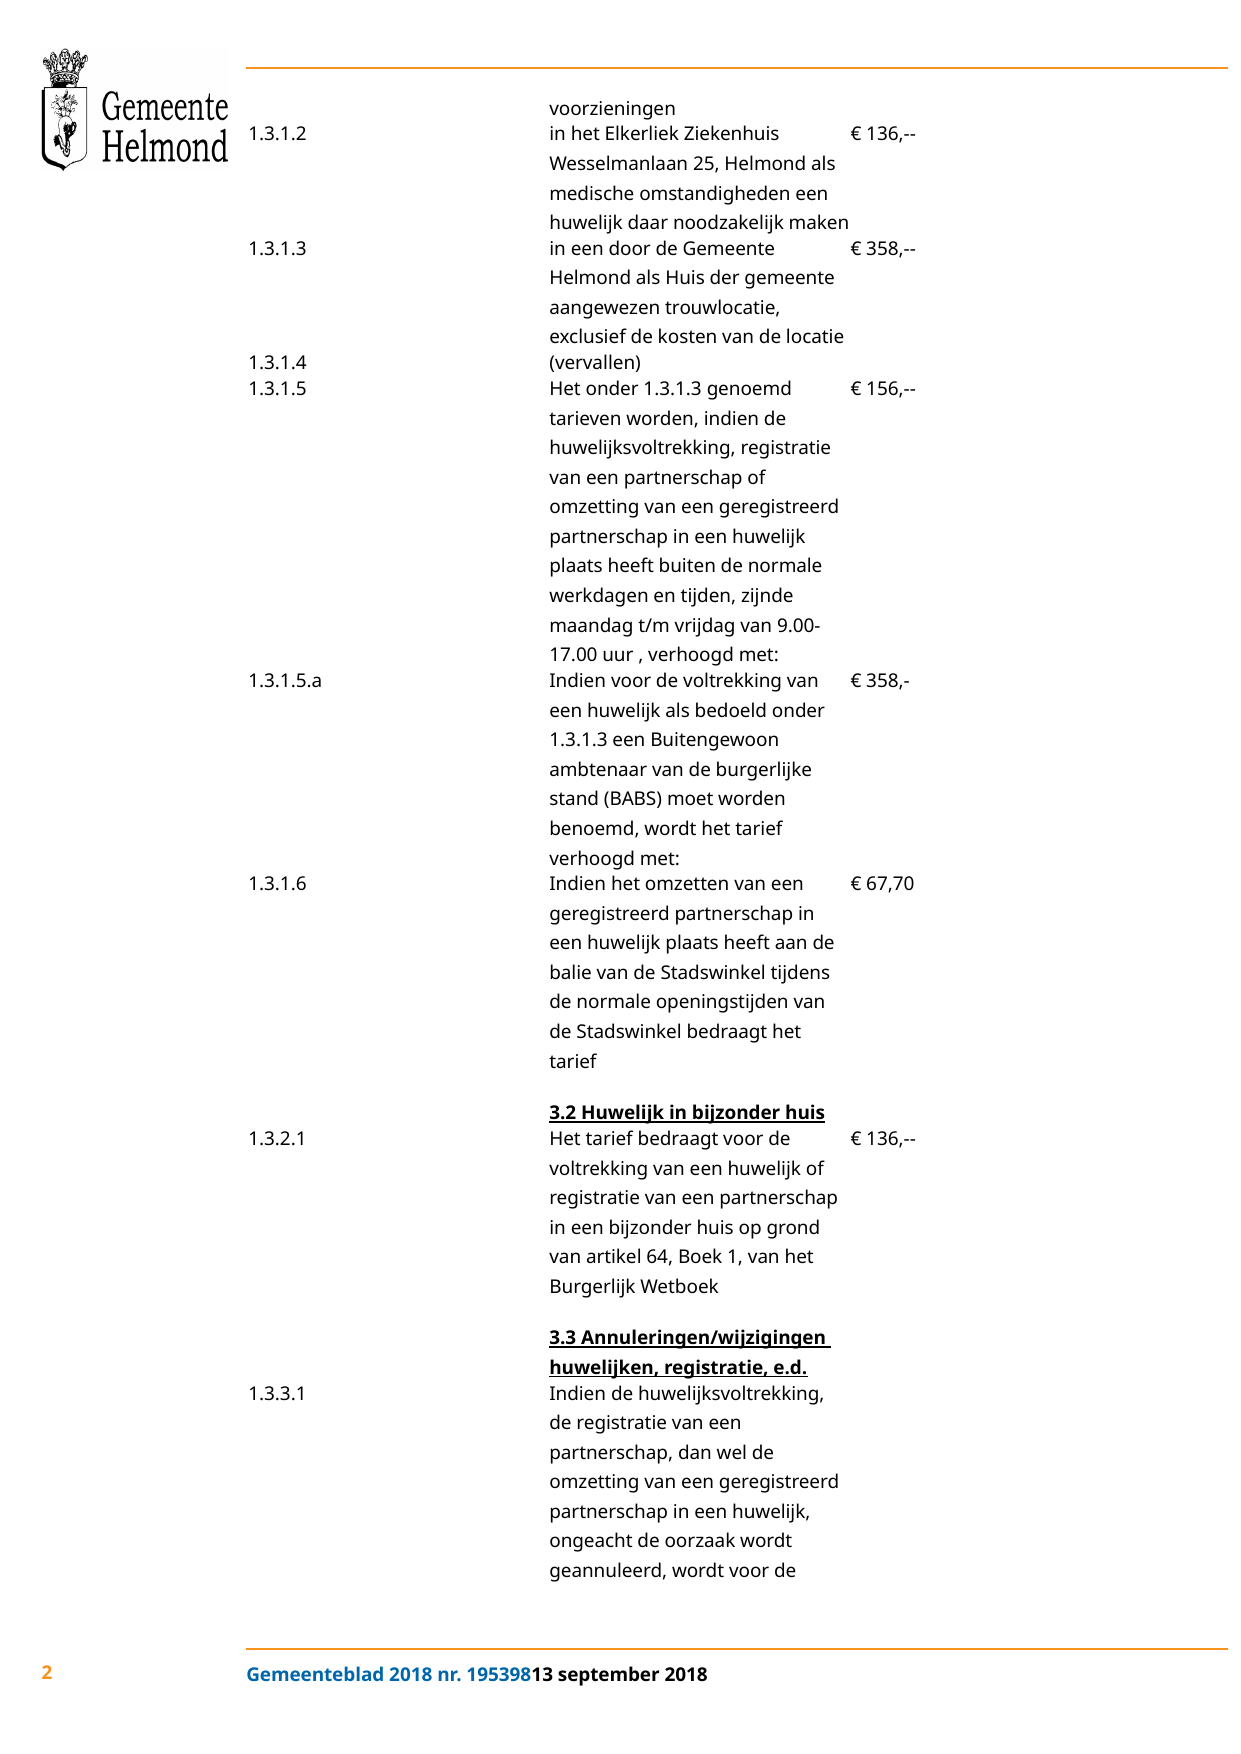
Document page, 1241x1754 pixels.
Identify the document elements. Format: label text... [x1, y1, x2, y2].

table_cell 1.3.1.5.a [248, 667, 549, 870]
table_cell Indien het omzetten van een geregistreerd partnerschap in een huwelijk plaats heeft aan de balie van de Stadswinkel tijdens de normale openingstijden van de Stadswinkel bedraagt het tarief [549, 870, 850, 1074]
table_cell € 156,-- [850, 375, 1152, 667]
table_cell [850, 1380, 1152, 1583]
table_cell [850, 350, 1152, 375]
table_cell [549, 1074, 850, 1099]
table_cell (vervallen) [549, 350, 850, 375]
table_cell [850, 1299, 1152, 1324]
picture [41, 47, 231, 172]
table_cell voorzieningen [549, 95, 850, 121]
table_cell Indien de huwelijksvoltrekking, de registratie van een partnerschap, dan wel de omzetting van een geregistreerd partnerschap in een huwelijk, ongeacht de oorzaak wordt geannuleerd, wordt voor de [549, 1380, 850, 1583]
table_cell 1.3.1.3 [248, 235, 549, 349]
table_cell in het Elkerliek Ziekenhuis Wesselmanlaan 25, Helmond als medische omstandigheden een huwelijk daar noodzakelijk maken [549, 121, 850, 235]
table_cell € 136,-- [850, 1125, 1152, 1299]
table_cell Indien voor de voltrekking van een huwelijk als bedoeld onder 1.3.1.3 een Buitengewoon ambtenaar van de burgerlijke stand (BABS) moet worden benoemd, wordt het tarief verhoogd met: [549, 667, 850, 870]
table_cell [850, 1074, 1152, 1099]
table_cell Het onder 1.3.1.3 genoemd tarieven worden, indien de huwelijksvoltrekking, registratie van een partnerschap of omzetting van een geregistreerd partnerschap in een huwelijk plaats heeft buiten de normale werkdagen en tijden, zijnde maandag t/m vrijdag van 9.00-17.00 uur , verhoogd met: [549, 375, 850, 667]
table_cell [850, 1325, 1152, 1380]
table_cell in een door de Gemeente Helmond als Huis der gemeente aangewezen trouwlocatie, exclusief de kosten van de locatie [549, 235, 850, 349]
table_cell [850, 1099, 1152, 1125]
table_cell [248, 95, 549, 121]
table_cell 3.2 Huwelijk in bijzonder huis [549, 1099, 850, 1125]
table_cell 1.3.2.1 [248, 1125, 549, 1299]
table_cell [549, 1299, 850, 1324]
table_cell [248, 1299, 549, 1324]
table_cell 3.3 Annuleringen/wijzigingen huwelijken, registratie, e.d. [549, 1325, 850, 1380]
table_cell 1.3.1.2 [248, 121, 549, 235]
table_cell € 136,-- [850, 121, 1152, 235]
table_cell [248, 1074, 549, 1099]
table_cell € 67,70 [850, 870, 1152, 1074]
table_cell Het tarief bedraagt voor de voltrekking van een huwelijk of registratie van een partnerschap in een bijzonder huis op grond van artikel 64, Boek 1, van het Burgerlijk Wetboek [549, 1125, 850, 1299]
table_cell 1.3.1.4 [248, 350, 549, 375]
table_cell € 358,- [850, 667, 1152, 870]
table_cell € 358,-- [850, 235, 1152, 349]
table_cell [850, 95, 1152, 121]
table_cell [248, 1099, 549, 1125]
table_cell 1.3.3.1 [248, 1380, 549, 1583]
table_cell 1.3.1.5 [248, 375, 549, 667]
table_cell [248, 1325, 549, 1380]
table_cell 1.3.1.6 [248, 870, 549, 1074]
